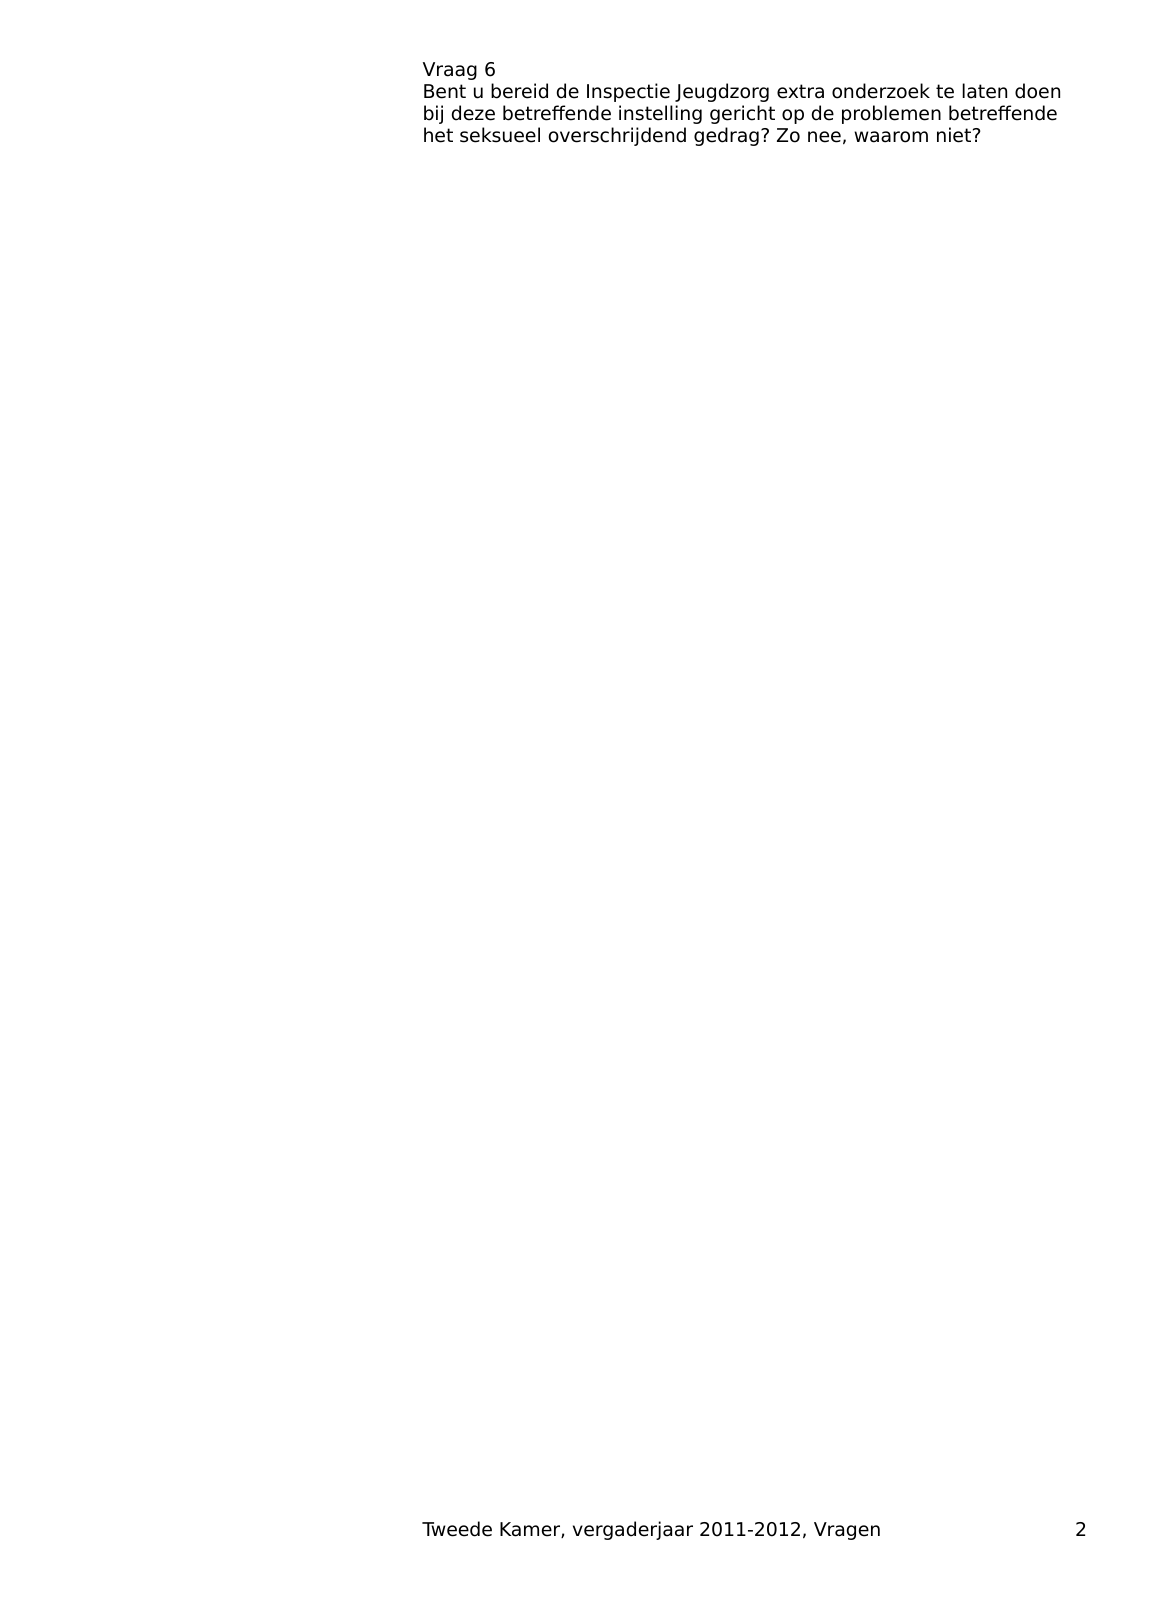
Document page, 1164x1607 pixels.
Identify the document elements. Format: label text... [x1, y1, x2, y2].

text Vraag 6 [422, 59, 1087, 81]
text Bent u bereid de Inspectie Jeugdzorg extra onderzoek te laten doen bij deze betreffende instelling gericht op de problemen betreffende het seksueel overschrijdend gedrag? Zo nee, waarom niet? [422, 81, 1087, 147]
